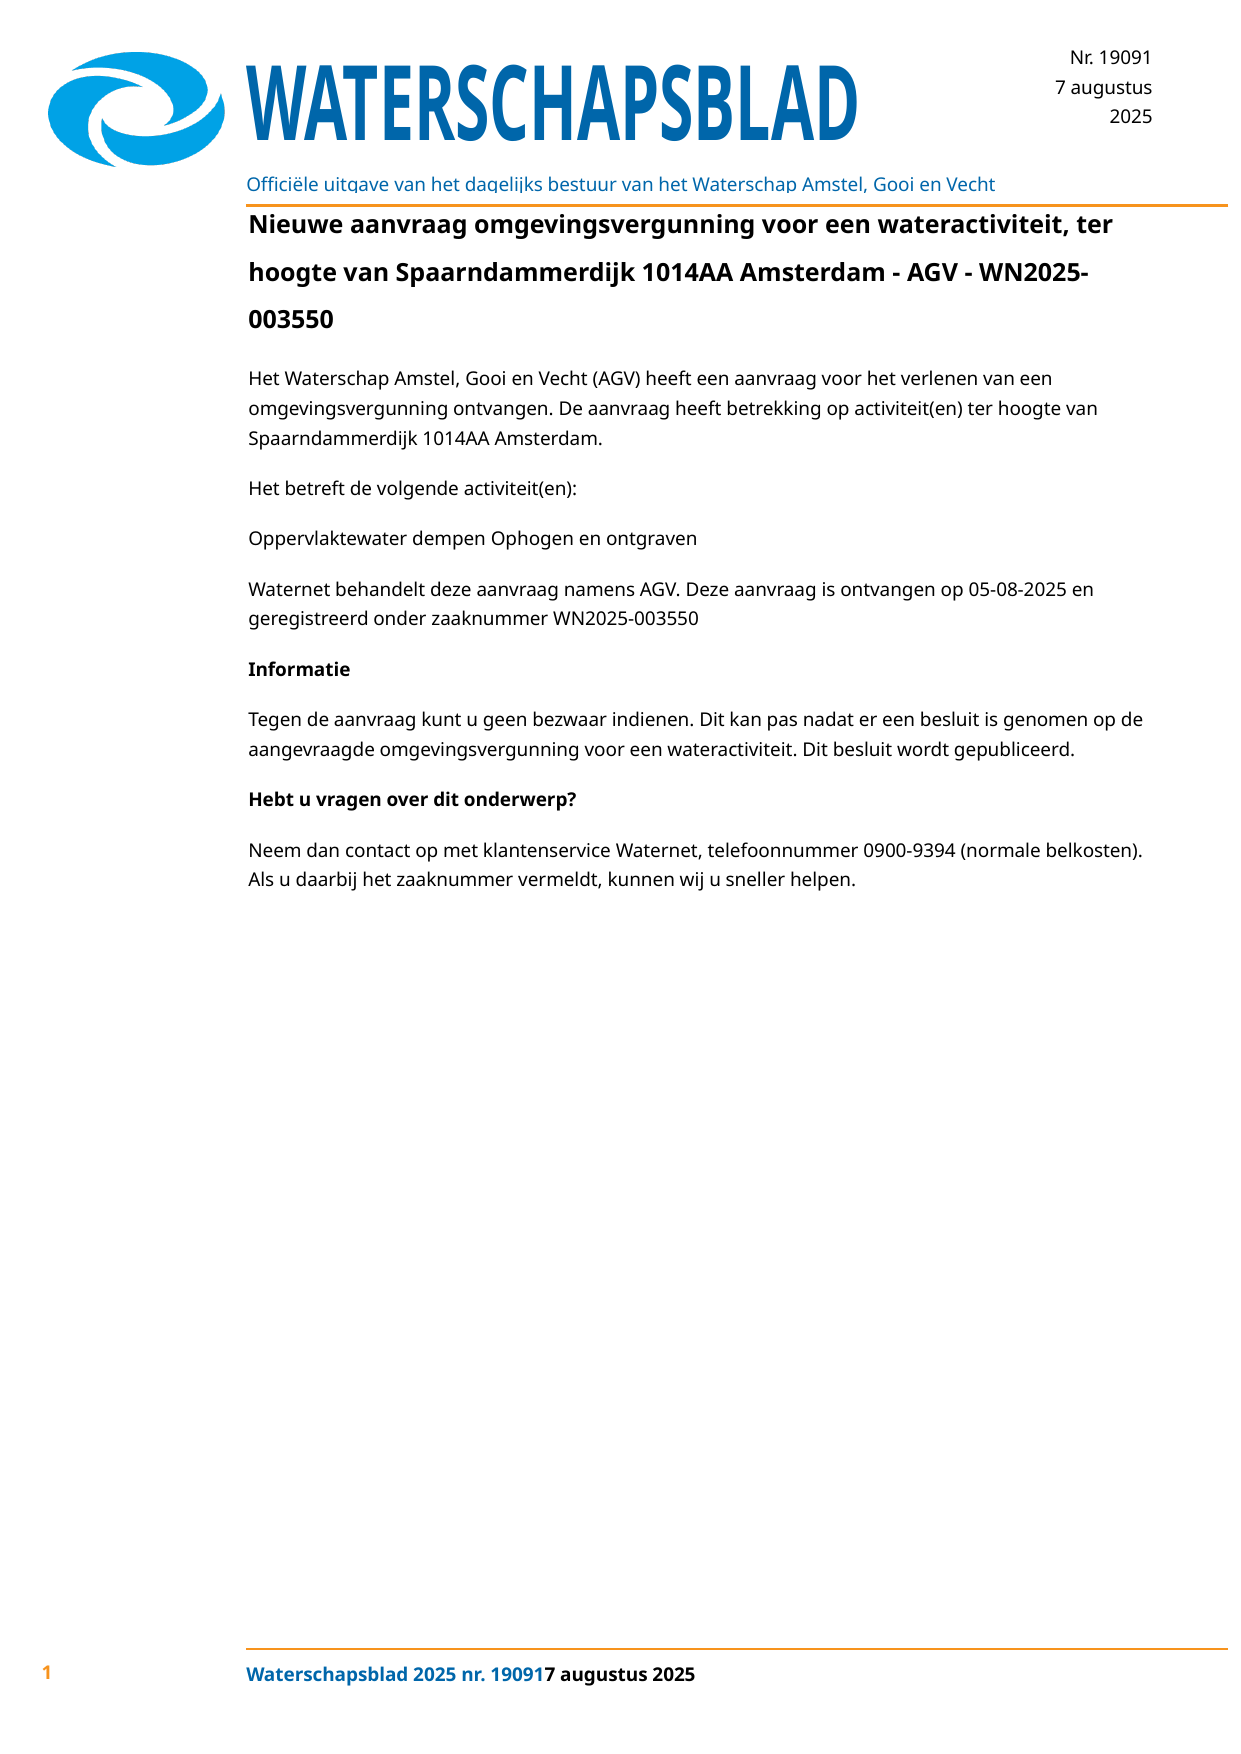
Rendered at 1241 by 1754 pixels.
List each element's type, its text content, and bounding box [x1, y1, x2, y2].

text Het betreft de volgende activiteit(en): [248, 475, 1152, 501]
picture [41, 47, 231, 172]
text Tegen de aanvraag kunt u geen bezwaar indienen. Dit kan pas nadat er een besluit is genomen op de aangevraagde omgevingsvergunning voor een wateractiviteit. Dit besluit wordt gepubliceerd. [248, 706, 1152, 762]
text Nieuwe aanvraag omgevingsvergunning voor een wateractiviteit, ter hoogte van Spaarndammerdijk 1014AA Amsterdam - AGV - WN2025-003550 [248, 207, 1152, 336]
text Oppervlaktewater dempen Ophogen en ontgraven [248, 526, 1152, 551]
text Informatie [248, 656, 1152, 682]
text Het Waterschap Amstel, Gooi en Vecht (AGV) heeft een aanvraag voor het verlenen van een omgevingsvergunning ontvangen. De aanvraag heeft betrekking op activiteit(en) ter hoogte van Spaarndammerdijk 1014AA Amsterdam. [248, 366, 1152, 450]
text Hebt u vragen over dit onderwerp? [248, 786, 1152, 812]
text Neem dan contact op met klantenservice Waternet, telefoonnummer 0900-9394 (normale belkosten). Als u daarbij het zaaknummer vermeldt, kunnen wij u sneller helpen. [248, 837, 1152, 892]
text Waternet behandelt deze aanvraag namens AGV. Deze aanvraag is ontvangen op 05-08-2025 en geregistreerd onder zaaknummer WN2025-003550 [248, 576, 1152, 631]
